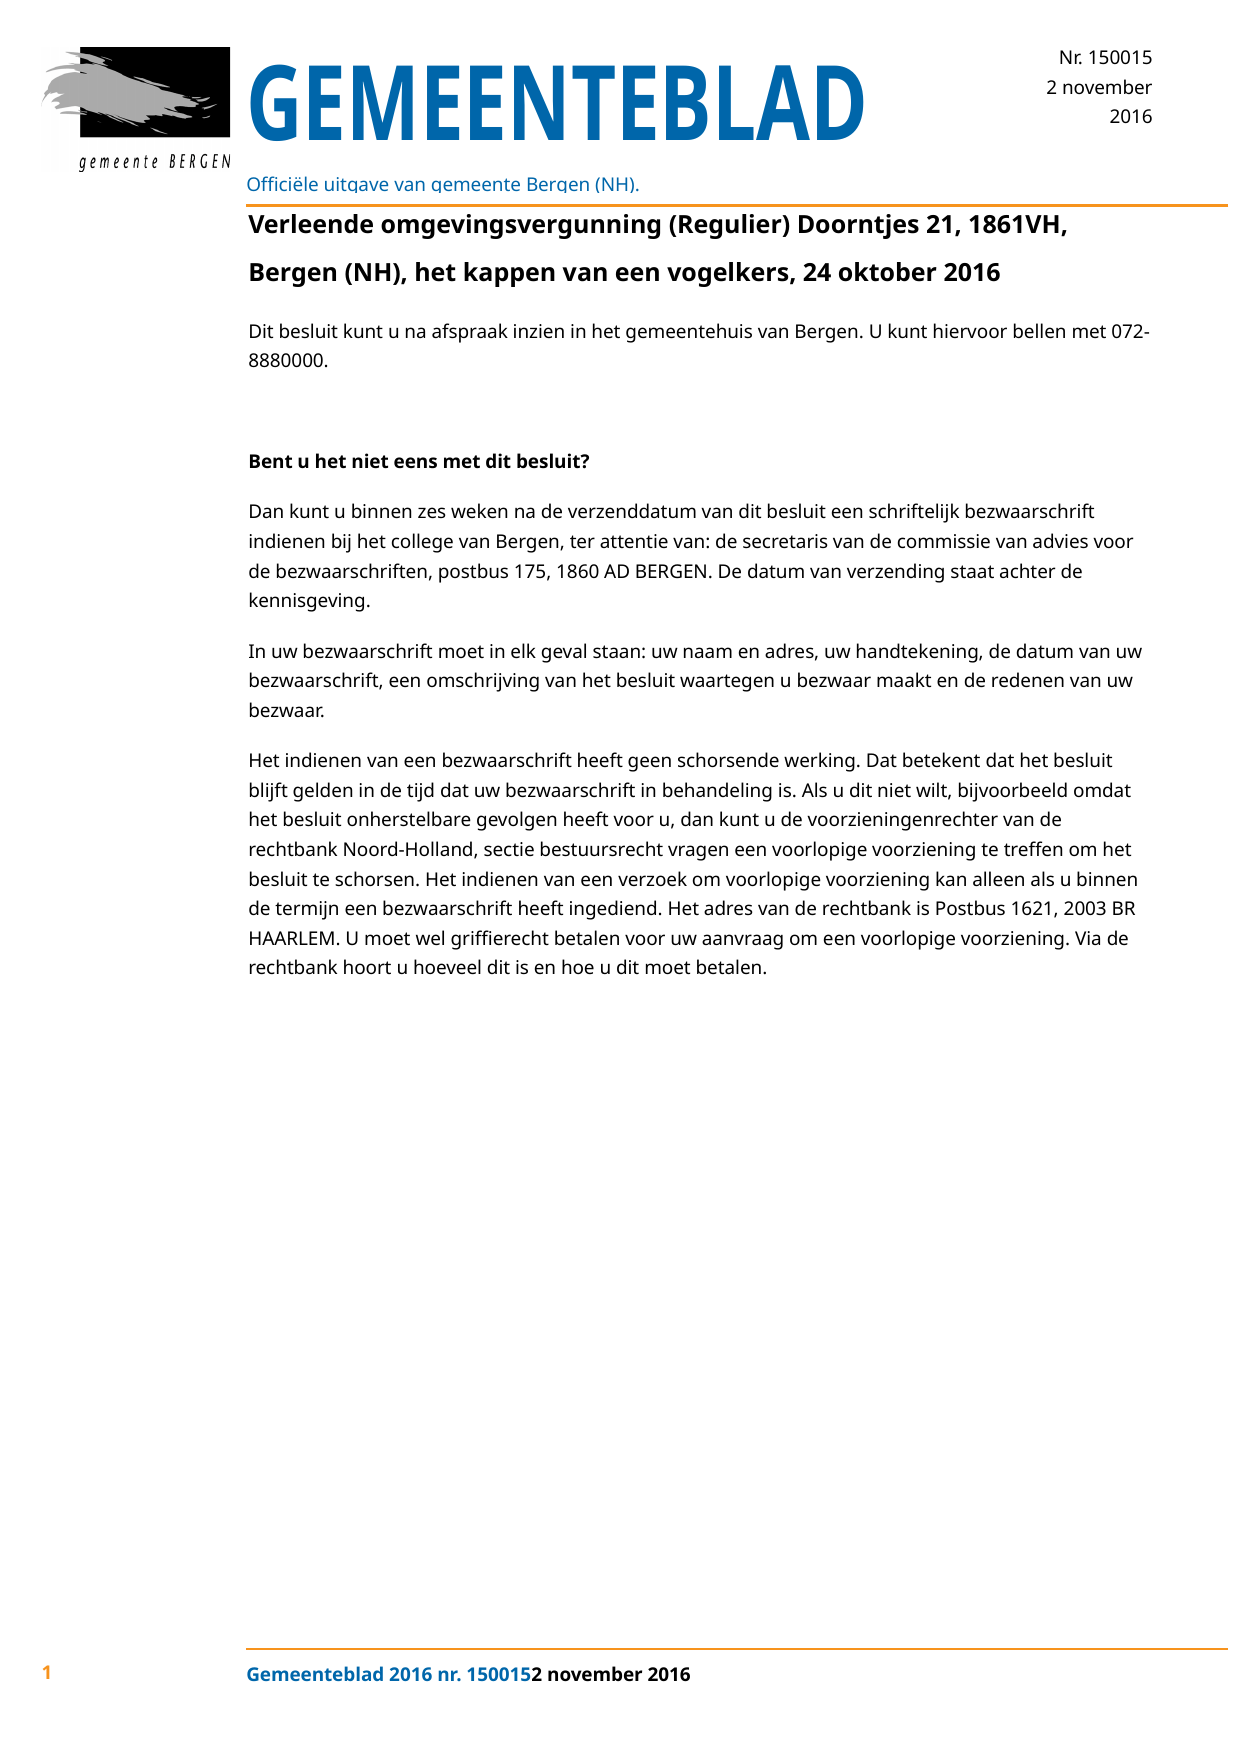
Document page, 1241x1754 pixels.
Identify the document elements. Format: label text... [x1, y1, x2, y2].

text Bent u het niet eens met dit besluit? [248, 448, 1152, 474]
text Verleende omgevingsvergunning (Regulier) Doorntjes 21, 1861VH, Bergen (NH), het kappen van een vogelkers, 24 oktober 2016 [248, 207, 1152, 288]
picture [41, 47, 231, 172]
text Het indienen van een bezwaarschrift heeft geen schorsende werking. Dat betekent dat het besluit blijft gelden in de tijd dat uw bezwaarschrift in behandeling is. Als u dit niet wilt, bijvoorbeeld omdat het besluit onherstelbare gevolgen heeft voor u, dan kunt u de voorzieningenrechter van de rechtbank Noord-Holland, sectie bestuursrecht vragen een voorlopige voorziening te treffen om het besluit te schorsen. Het indienen van een verzoek om voorlopige voorziening kan alleen als u binnen de termijn een bezwaarschrift heeft ingediend. Het adres van de rechtbank is Postbus 1621, 2003 BR HAARLEM. U moet wel griffierecht betalen voor uw aanvraag om een voorlopige voorziening. Via de rechtbank hoort u hoeveel dit is en hoe u dit moet betalen. [248, 747, 1152, 980]
text Dan kunt u binnen zes weken na de verzenddatum van dit besluit een schriftelijk bezwaarschrift indienen bij het college van Bergen, ter attentie van: de secretaris van de commissie van advies voor de bezwaarschriften, postbus 175, 1860 AD BERGEN. De datum van verzending staat achter de kennisgeving. [248, 499, 1152, 613]
text Dit besluit kunt u na afspraak inzien in het gemeentehuis van Bergen. U kunt hiervoor bellen met 072-8880000. [248, 318, 1152, 373]
text In uw bezwaarschrift moet in elk geval staan: uw naam en adres, uw handtekening, de datum van uw bezwaarschrift, een omschrijving van het besluit waartegen u bezwaar maakt en de redenen van uw bezwaar. [248, 638, 1152, 723]
